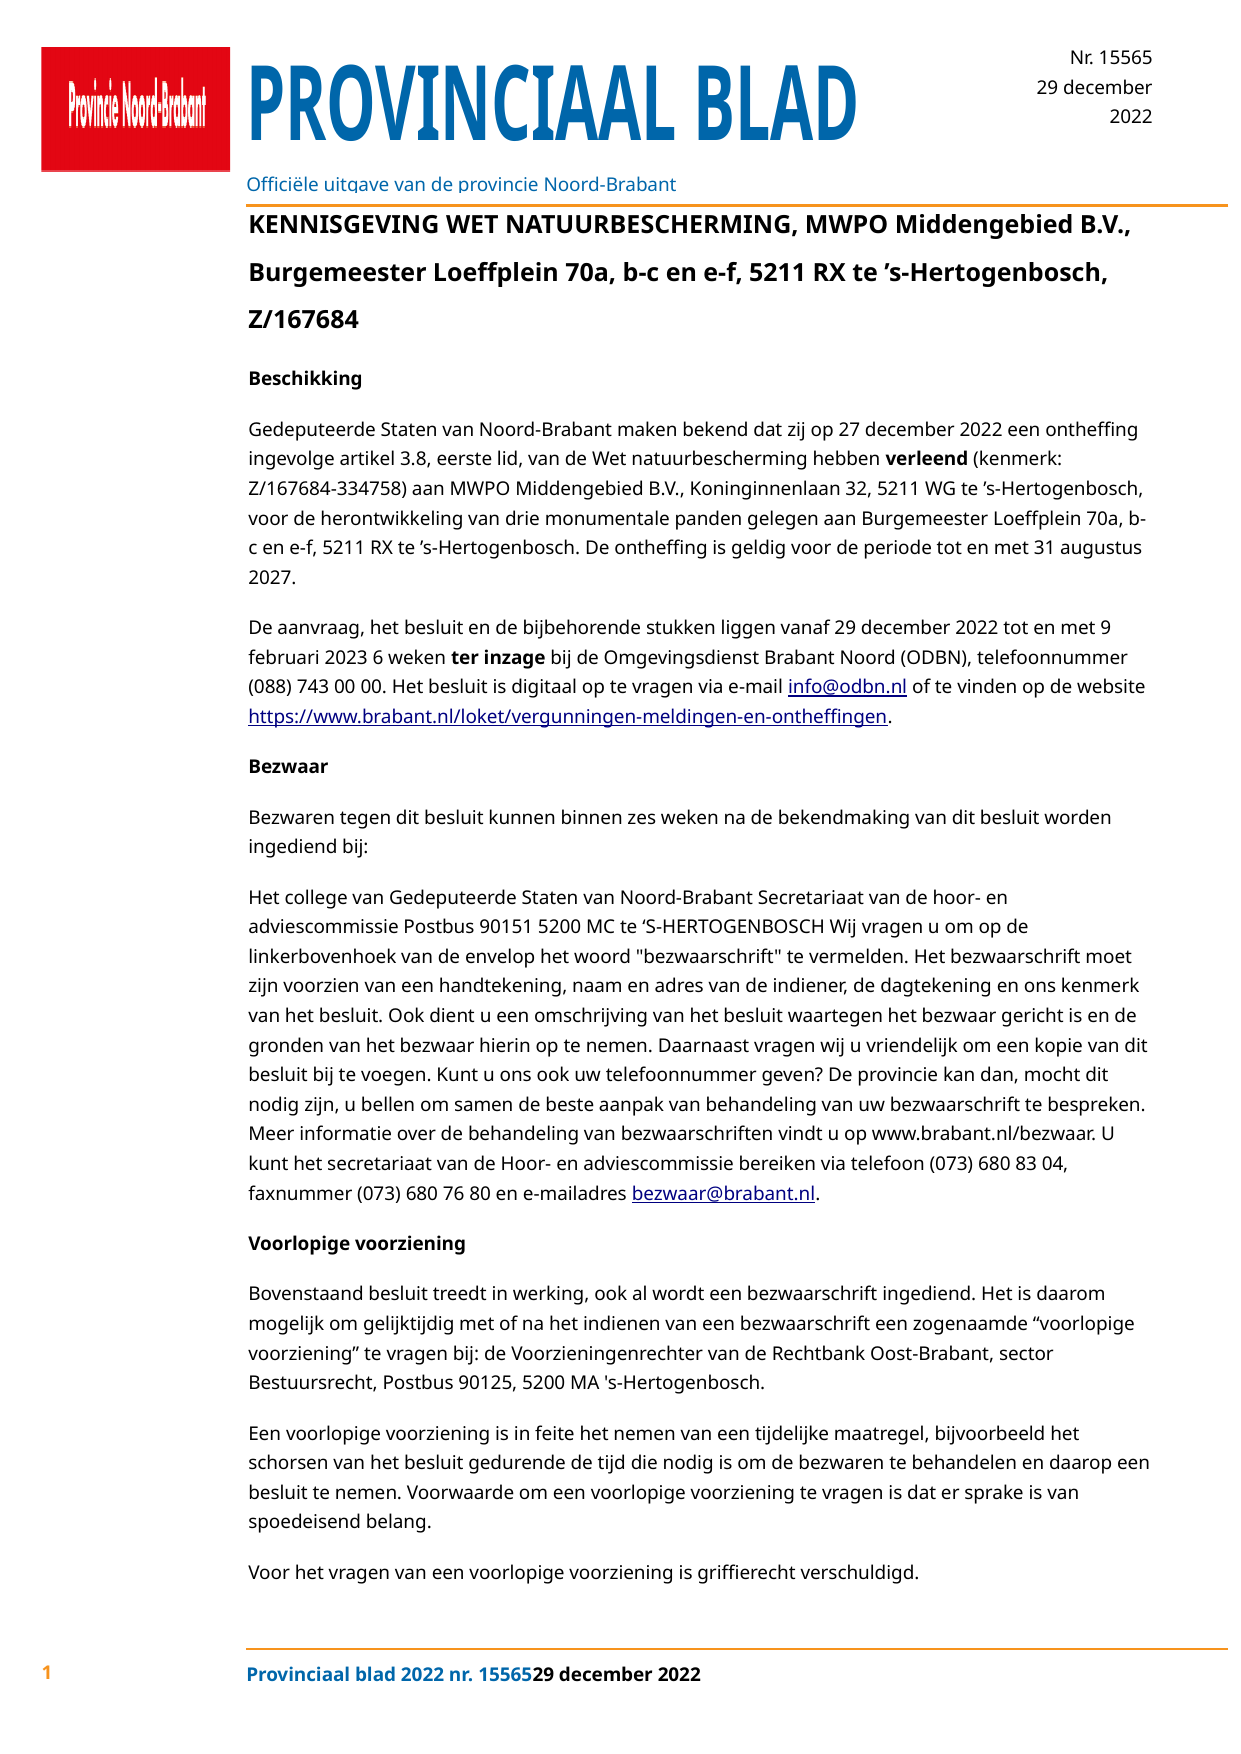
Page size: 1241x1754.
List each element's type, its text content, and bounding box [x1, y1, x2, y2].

text Het college van Gedeputeerde Staten van Noord-Brabant Secretariaat van de hoor- en adviescommissie Postbus 90151 5200 MC te ‘S‑HERTOGENBOSCH Wij vragen u om op de linkerbovenhoek van de envelop het woord "bezwaarschrift" te vermelden. Het bezwaarschrift moet zijn voorzien van een handtekening, naam en adres van de indiener, de dagtekening en ons kenmerk van het besluit. Ook dient u een omschrijving van het besluit waartegen het bezwaar gericht is en de gronden van het bezwaar hierin op te nemen. Daarnaast vragen wij u vriendelijk om een kopie van dit besluit bij te voegen. Kunt u ons ook uw telefoonnummer geven? De provincie kan dan, mocht dit nodig zijn, u bellen om samen de beste aanpak van behandeling van uw bezwaarschrift te bespreken. Meer informatie over de behandeling van bezwaarschriften vindt u op www.brabant.nl/bezwaar. U kunt het secretariaat van de Hoor- en adviescommissie bereiken via telefoon (073) 680 83 04, faxnummer (073) 680 76 80 en e-mailadres bezwaar@brabant.nl. [248, 884, 1152, 1205]
picture [41, 47, 231, 172]
text KENNISGEVING WET NATUURBESCHERMING, MWPO Middengebied B.V., Burgemeester Loeffplein 70a, b-c en e-f, 5211 RX te ’s-Hertogenbosch, Z/167684 [248, 207, 1152, 336]
text Bezwaren tegen dit besluit kunnen binnen zes weken na de bekendmaking van dit besluit worden ingediend bij: [248, 804, 1152, 859]
text Bezwaar [248, 753, 1152, 779]
text Gedeputeerde Staten van Noord-Brabant maken bekend dat zij op 27 december 2022 een ontheffing ingevolge artikel 3.8, eerste lid, van de Wet natuurbescherming hebben verleend (kenmerk: Z/167684-334758) aan MWPO Middengebied B.V., Koninginnenlaan 32, 5211 WG te ’s-Hertogenbosch, voor de herontwikkeling van drie monumentale panden gelegen aan Burgemeester Loeffplein 70a, b-c en e-f, 5211 RX te ’s-Hertogenbosch. De ontheffing is geldig voor de periode tot en met 31 augustus 2027. [248, 416, 1152, 589]
text Bovenstaand besluit treedt in werking, ook al wordt een bezwaarschrift ingediend. Het is daarom mogelijk om gelijktijdig met of na het indienen van een bezwaarschrift een zogenaamde “voorlopige voorziening” te vragen bij: de Voorzieningenrechter van de Rechtbank Oost-Brabant, sector Bestuursrecht, Postbus 90125, 5200 MA 's-Hertogenbosch. [248, 1281, 1152, 1395]
text Beschikking [248, 366, 1152, 391]
text Een voorlopige voorziening is in feite het nemen van een tijdelijke maatregel, bijvoorbeeld het schorsen van het besluit gedurende de tijd die nodig is om de bezwaren te behandelen en daarop een besluit te nemen. Voorwaarde om een voorlopige voorziening te vragen is dat er sprake is van spoedeisend belang. [248, 1420, 1152, 1534]
text Voorlopige voorziening [248, 1230, 1152, 1256]
text Voor het vragen van een voorlopige voorziening is griffierecht verschuldigd. [248, 1559, 1152, 1584]
text De aanvraag, het besluit en de bijbehorende stukken liggen vanaf 29 december 2022 tot en met 9 februari 2023 6 weken ter inzage bij de Omgevingsdienst Brabant Noord (ODBN), telefoonnummer (088) 743 00 00. Het besluit is digitaal op te vragen via e-mail info@odbn.nl of te vinden op de website https://www.brabant.nl/loket/vergunningen-meldingen-en-ontheffingen. [248, 614, 1152, 729]
